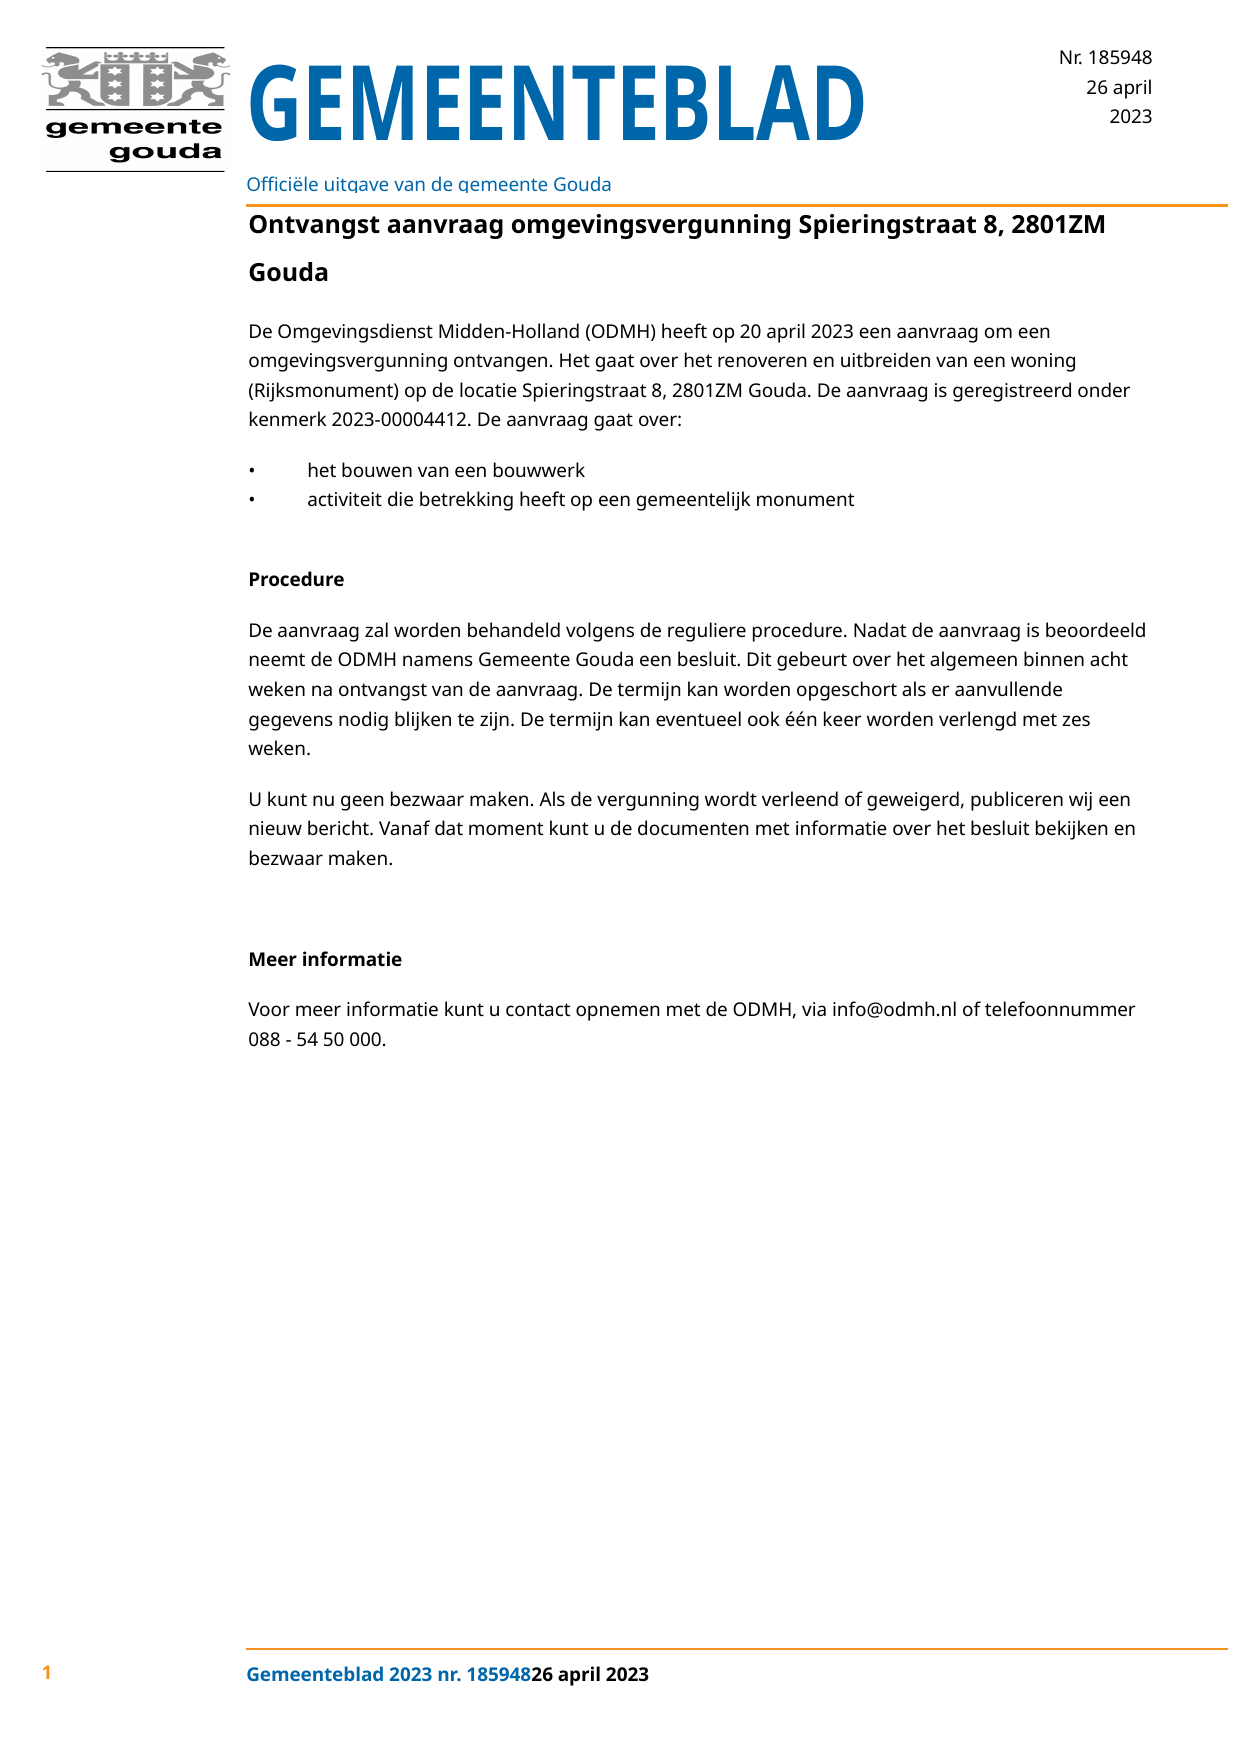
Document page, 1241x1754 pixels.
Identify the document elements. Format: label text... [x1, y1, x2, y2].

text Meer informatie [248, 946, 1152, 972]
text Voor meer informatie kunt u contact opnemen met de ODMH, via info@odmh.nl of telefoonnummer 088 - 54 50 000. [248, 996, 1152, 1052]
picture [41, 47, 231, 172]
text U kunt nu geen bezwaar maken. Als de vergunning wordt verleend of geweigerd, publiceren wij een nieuw bericht. Vanaf dat moment kunt u de documenten met informatie over het besluit bekijken en bezwaar maken. [248, 786, 1152, 871]
text Procedure [248, 567, 1152, 592]
list het bouwen van een bouwwerk [248, 457, 1152, 483]
text Ontvangst aanvraag omgevingsvergunning Spieringstraat 8, 2801ZM Gouda [248, 207, 1152, 288]
text De aanvraag zal worden behandeld volgens de reguliere procedure. Nadat de aanvraag is beoordeeld neemt de ODMH namens Gemeente Gouda een besluit. Dit gebeurt over het algemeen binnen acht weken na ontvangst van de aanvraag. De termijn kan worden opgeschort als er aanvullende gegevens nodig blijken te zijn. De termijn kan eventueel ook één keer worden verlengd met zes weken. [248, 617, 1152, 761]
text De Omgevingsdienst Midden-Holland (ODMH) heeft op 20 april 2023 een aanvraag om een omgevingsvergunning ontvangen. Het gaat over het renoveren en uitbreiden van een woning (Rijksmonument) op de locatie Spieringstraat 8, 2801ZM Gouda. De aanvraag is geregistreerd onder kenmerk 2023-00004412. De aanvraag gaat over: [248, 318, 1152, 432]
list activiteit die betrekking heeft op een gemeentelijk monument [248, 487, 1152, 512]
